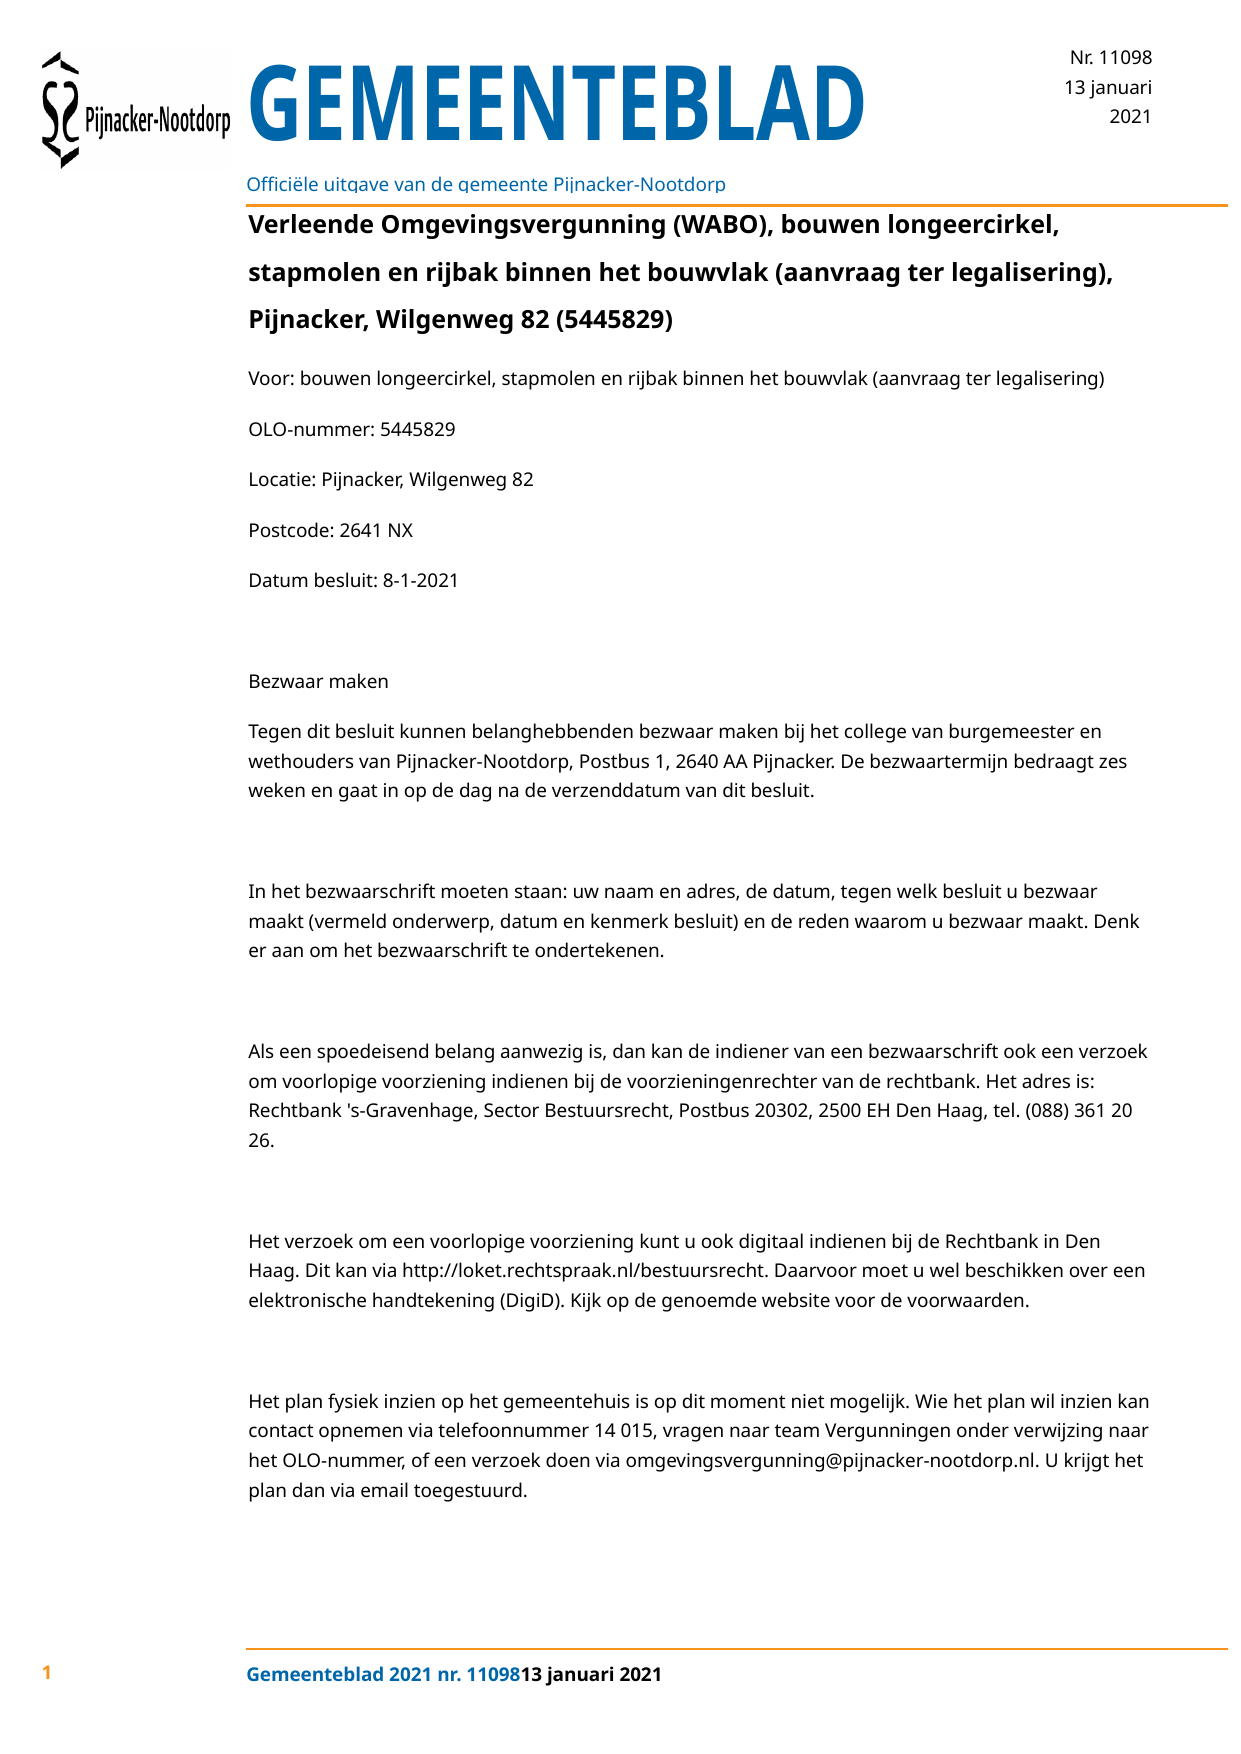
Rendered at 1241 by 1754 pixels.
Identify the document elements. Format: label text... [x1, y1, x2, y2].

text Het verzoek om een voorlopige voorziening kunt u ook digitaal indienen bij de Rechtbank in Den Haag. Dit kan via http://loket.rechtspraak.nl/bestuursrecht. Daarvoor moet u wel beschikken over een elektronische handtekening (DigiD). Kijk op de genoemde website voor de voorwaarden. [248, 1228, 1152, 1313]
text OLO-nummer: 5445829 [248, 416, 1152, 442]
text Bezwaar maken [248, 668, 1152, 694]
text In het bezwaarschrift moeten staan: uw naam en adres, de datum, tegen welk besluit u bezwaar maakt (vermeld onderwerp, datum en kenmerk besluit) en de reden waarom u bezwaar maakt. Denk er aan om het bezwaarschrift te ondertekenen. [248, 878, 1152, 963]
text Voor: bouwen longeercirkel, stapmolen en rijbak binnen het bouwvlak (aanvraag ter legalisering) [248, 366, 1152, 391]
picture [41, 47, 231, 172]
text Tegen dit besluit kunnen belanghebbenden bezwaar maken bij het college van burgemeester en wethouders van Pijnacker-Nootdorp, Postbus 1, 2640 AA Pijnacker. De bezwaartermijn bedraagt zes weken en gaat in op de dag na de verzenddatum van dit besluit. [248, 718, 1152, 803]
text Het plan fysiek inzien op het gemeentehuis is op dit moment niet mogelijk. Wie het plan wil inzien kan contact opnemen via telefoonnummer 14 015, vragen naar team Vergunningen onder verwijzing naar het OLO-nummer, of een verzoek doen via omgevingsvergunning@pijnacker-nootdorp.nl. U krijgt het plan dan via email toegestuurd. [248, 1388, 1152, 1502]
text Datum besluit: 8-1-2021 [248, 567, 1152, 593]
text Postcode: 2641 NX [248, 517, 1152, 542]
text Locatie: Pijnacker, Wilgenweg 82 [248, 466, 1152, 492]
text Verleende Omgevingsvergunning (WABO), bouwen longeercirkel, stapmolen en rijbak binnen het bouwvlak (aanvraag ter legalisering), Pijnacker, Wilgenweg 82 (5445829) [248, 207, 1152, 336]
text Als een spoedeisend belang aanwezig is, dan kan de indiener van een bezwaarschrift ook een verzoek om voorlopige voorziening indienen bij de voorzieningenrechter van de rechtbank. Het adres is: Rechtbank 's-Gravenhage, Sector Bestuursrecht, Postbus 20302, 2500 EH Den Haag, tel. (088) 361 20 26. [248, 1038, 1152, 1153]
